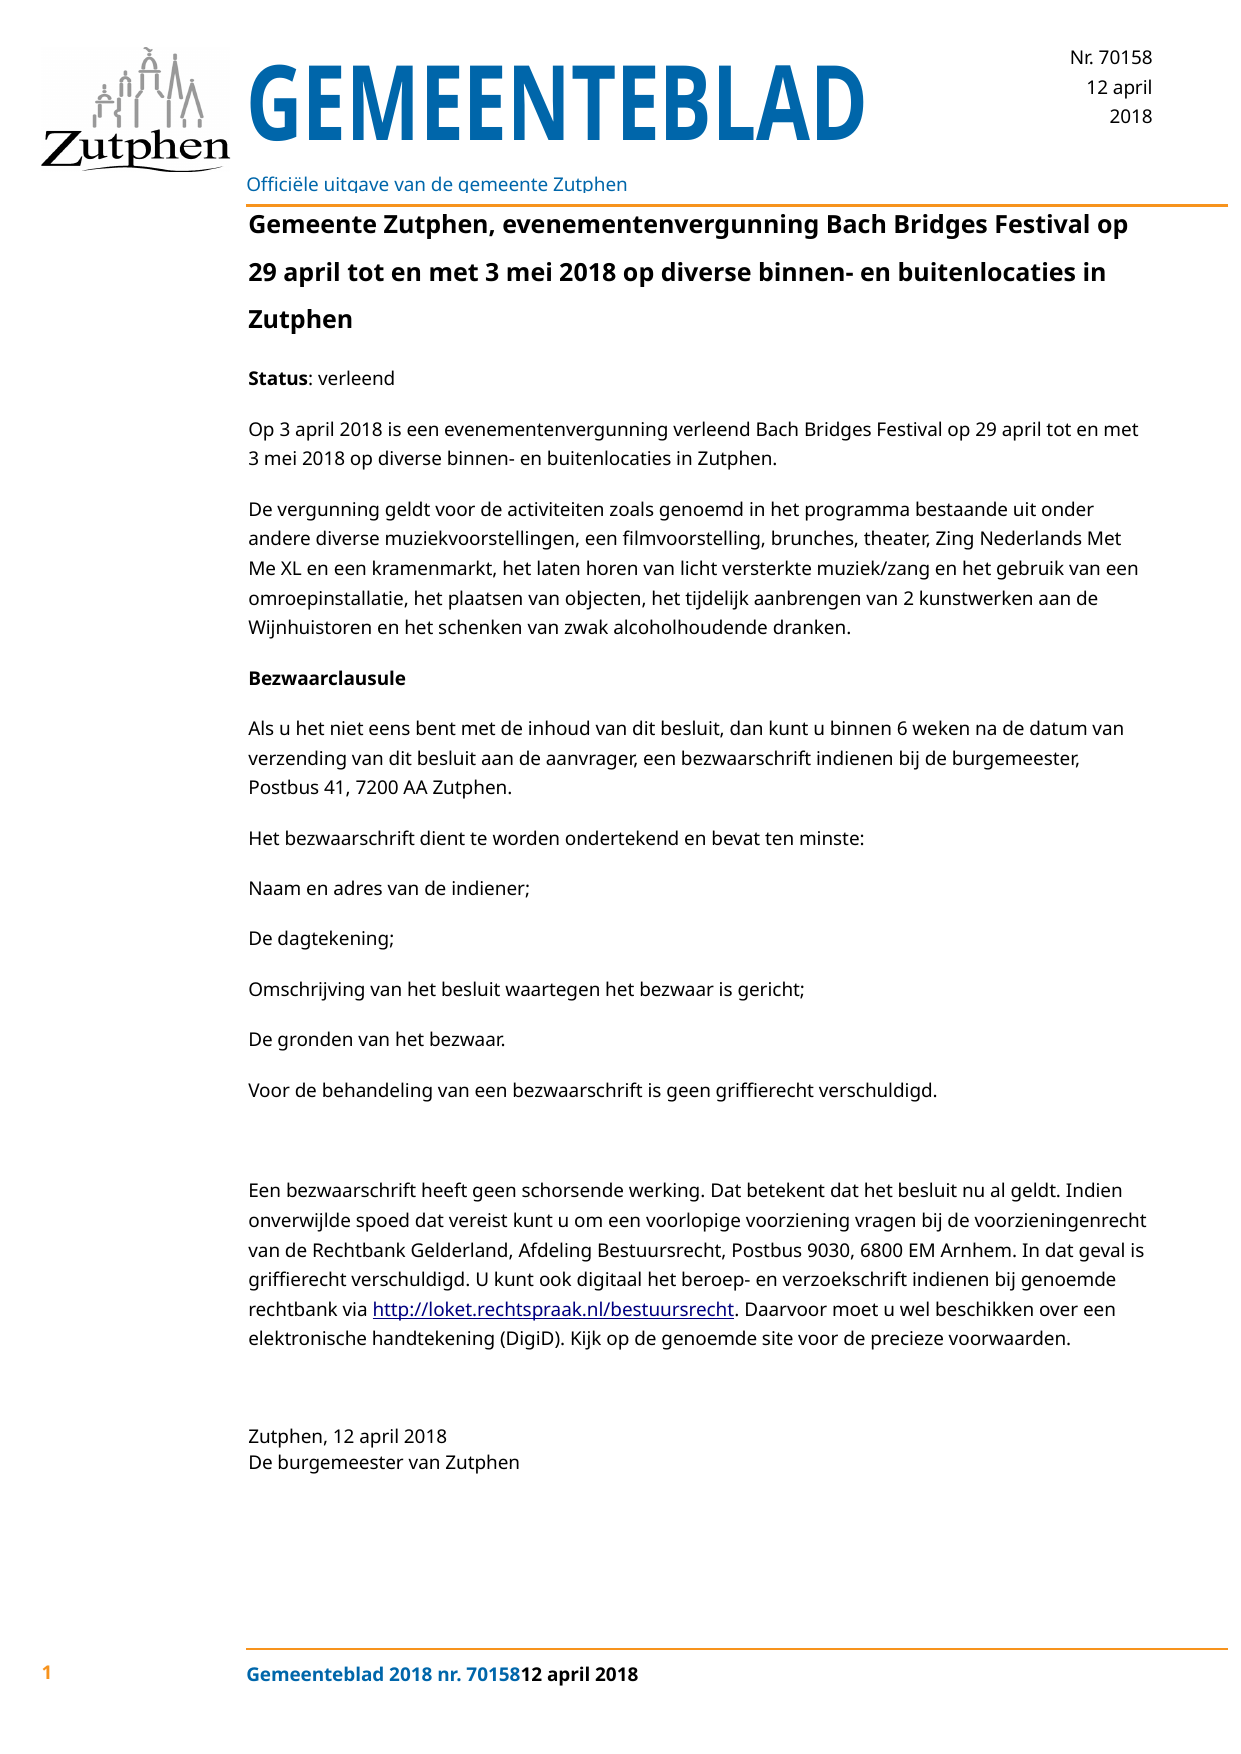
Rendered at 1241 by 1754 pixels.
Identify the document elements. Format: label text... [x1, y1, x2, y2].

text Bezwaarclausule [248, 665, 1152, 690]
text Voor de behandeling van een bezwaarschrift is geen griffierecht verschuldigd. [248, 1077, 1152, 1102]
text Een bezwaarschrift heeft geen schorsende werking. Dat betekent dat het besluit nu al geldt. Indien onverwijlde spoed dat vereist kunt u om een voorlopige voorziening vragen bij de voorzieningenrecht van de Rechtbank Gelderland, Afdeling Bestuursrecht, Postbus 9030, 6800 EM Arnhem. In dat geval is griffierecht verschuldigd. U kunt ook digitaal het beroep- en verzoekschrift indienen bij genoemde rechtbank via http://loket.rechtspraak.nl/bestuursrecht. Daarvoor moet u wel beschikken over een elektronische handtekening (DigiD). Kijk op de genoemde site voor de precieze voorwaarden. [248, 1178, 1152, 1351]
text De burgemeester van Zutphen [248, 1449, 1152, 1475]
picture [41, 47, 231, 172]
text Status: verleend [248, 366, 1152, 391]
text Gemeente Zutphen, evenementenvergunning Bach Bridges Festival op 29 april tot en met 3 mei 2018 op diverse binnen- en buitenlocaties in Zutphen [248, 207, 1152, 336]
text Omschrijving van het besluit waartegen het bezwaar is gericht; [248, 976, 1152, 1002]
text Als u het niet eens bent met de inhoud van dit besluit, dan kunt u binnen 6 weken na de datum van verzending van dit besluit aan de aanvrager, een bezwaarschrift indienen bij de burgemeester, Postbus 41, 7200 AA Zutphen. [248, 715, 1152, 800]
text De gronden van het bezwaar. [248, 1026, 1152, 1052]
text Zutphen, 12 april 2018 [248, 1424, 1152, 1449]
text De dagtekening; [248, 926, 1152, 951]
text Het bezwaarschrift dient te worden ondertekend en bevat ten minste: [248, 825, 1152, 850]
text De vergunning geldt voor de activiteiten zoals genoemd in het programma bestaande uit onder andere diverse muziekvoorstellingen, een filmvoorstelling, brunches, theater, Zing Nederlands Met Me XL en een kramenmarkt, het laten horen van licht versterkte muziek/zang en het gebruik van een omroepinstallatie, het plaatsen van objecten, het tijdelijk aanbrengen van 2 kunstwerken aan de Wijnhuistoren en het schenken van zwak alcoholhoudende dranken. [248, 496, 1152, 640]
text Op 3 april 2018 is een evenementenvergunning verleend Bach Bridges Festival op 29 april tot en met 3 mei 2018 op diverse binnen- en buitenlocaties in Zutphen. [248, 416, 1152, 471]
text Naam en adres van de indiener; [248, 875, 1152, 901]
